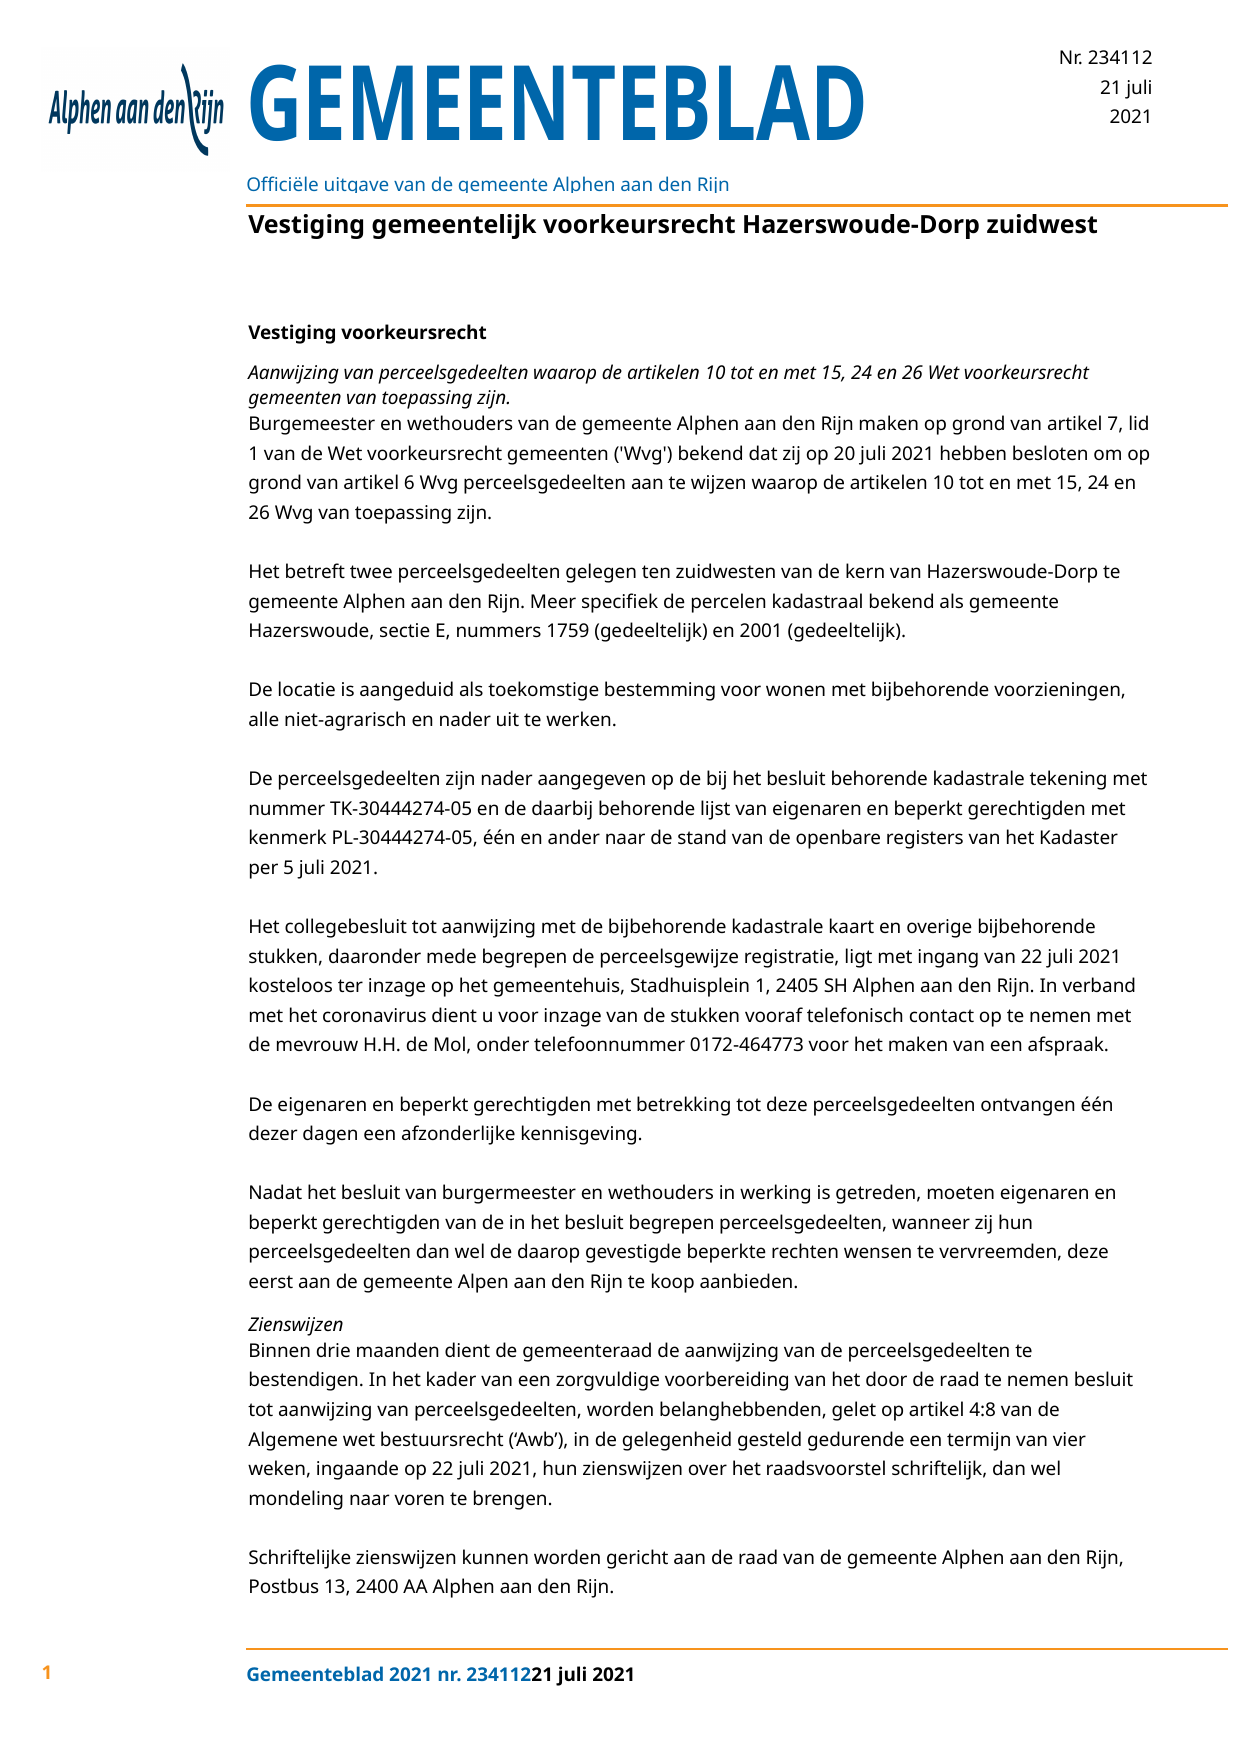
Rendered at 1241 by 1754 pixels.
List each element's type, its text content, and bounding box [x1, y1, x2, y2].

text De locatie is aangeduid als toekomstige bestemming voor wonen met bijbehorende voorzieningen, alle niet-agrarisch en nader uit te werken. [248, 677, 1152, 732]
picture [41, 47, 231, 172]
text De perceelsgedeelten zijn nader aangegeven op de bij het besluit behorende kadastrale tekening met nummer TK-30444274-05 en de daarbij behorende lijst van eigenaren en beperkt gerechtigden met kenmerk PL-30444274-05, één en ander naar de stand van de openbare registers van het Kadaster per 5 juli 2021. [248, 765, 1152, 880]
text Schriftelijke zienswijzen kunnen worden gericht aan de raad van de gemeente Alphen aan den Rijn, Postbus 13, 2400 AA Alphen aan den Rijn. [248, 1544, 1152, 1599]
text Vestiging gemeentelijk voorkeursrecht Hazerswoude-Dorp zuidwest [248, 207, 1152, 241]
text Aanwijzing van perceelsgedeelten waarop de artikelen 10 tot en met 15, 24 en 26 Wet voorkeursrecht gemeenten van toepassing zijn. [248, 359, 1152, 410]
text Vestiging voorkeursrecht [248, 317, 1152, 345]
text Binnen drie maanden dient de gemeenteraad de aanwijzing van de perceelsgedeelten te bestendigen. In het kader van een zorgvuldige voorbereiding van het door de raad te nemen besluit tot aanwijzing van perceelsgedeelten, worden belanghebbenden, gelet op artikel 4:8 van de Algemene wet bestuursrecht (‘Awb’), in de gelegenheid gesteld gedurende een termijn van vier weken, ingaande op 22 juli 2021, hun zienswijzen over het raadsvoorstel schriftelijk, dan wel mondeling naar voren te brengen. [248, 1337, 1152, 1511]
text Het betreft twee perceelsgedeelten gelegen ten zuidwesten van de kern van Hazerswoude-Dorp te gemeente Alphen aan den Rijn. Meer specifiek de percelen kadastraal bekend als gemeente Hazerswoude, sectie E, nummers 1759 (gedeeltelijk) en 2001 (gedeeltelijk). [248, 558, 1152, 643]
text Nadat het besluit van burgermeester en wethouders in werking is getreden, moeten eigenaren en beperkt gerechtigden van de in het besluit begrepen perceelsgedeelten, wanneer zij hun perceelsgedeelten dan wel de daarop gevestigde beperkte rechten wensen te vervreemden, deze eerst aan de gemeente Alpen aan den Rijn te koop aanbieden. [248, 1179, 1152, 1294]
text De eigenaren en beperkt gerechtigden met betrekking tot deze perceelsgedeelten ontvangen één dezer dagen een afzonderlijke kennisgeving. [248, 1091, 1152, 1146]
text Burgemeester en wethouders van de gemeente Alphen aan den Rijn maken op grond van artikel 7, lid 1 van de Wet voorkeursrecht gemeenten ('Wvg') bekend dat zij op 20 juli 2021 hebben besloten om op grond van artikel 6 Wvg perceelsgedeelten aan te wijzen waarop de artikelen 10 tot en met 15, 24 en 26 Wvg van toepassing zijn. [248, 410, 1152, 525]
text Het collegebesluit tot aanwijzing met de bijbehorende kadastrale kaart en overige bijbehorende stukken, daaronder mede begrepen de perceelsgewijze registratie, ligt met ingang van 22 juli 2021 kosteloos ter inzage op het gemeentehuis, Stadhuisplein 1, 2405 SH Alphen aan den Rijn. In verband met het coronavirus dient u voor inzage van de stukken vooraf telefonisch contact op te nemen met de mevrouw H.H. de Mol, onder telefoonnummer 0172-464773 voor het maken van een afspraak. [248, 913, 1152, 1057]
text Zienswijzen [248, 1311, 1152, 1337]
